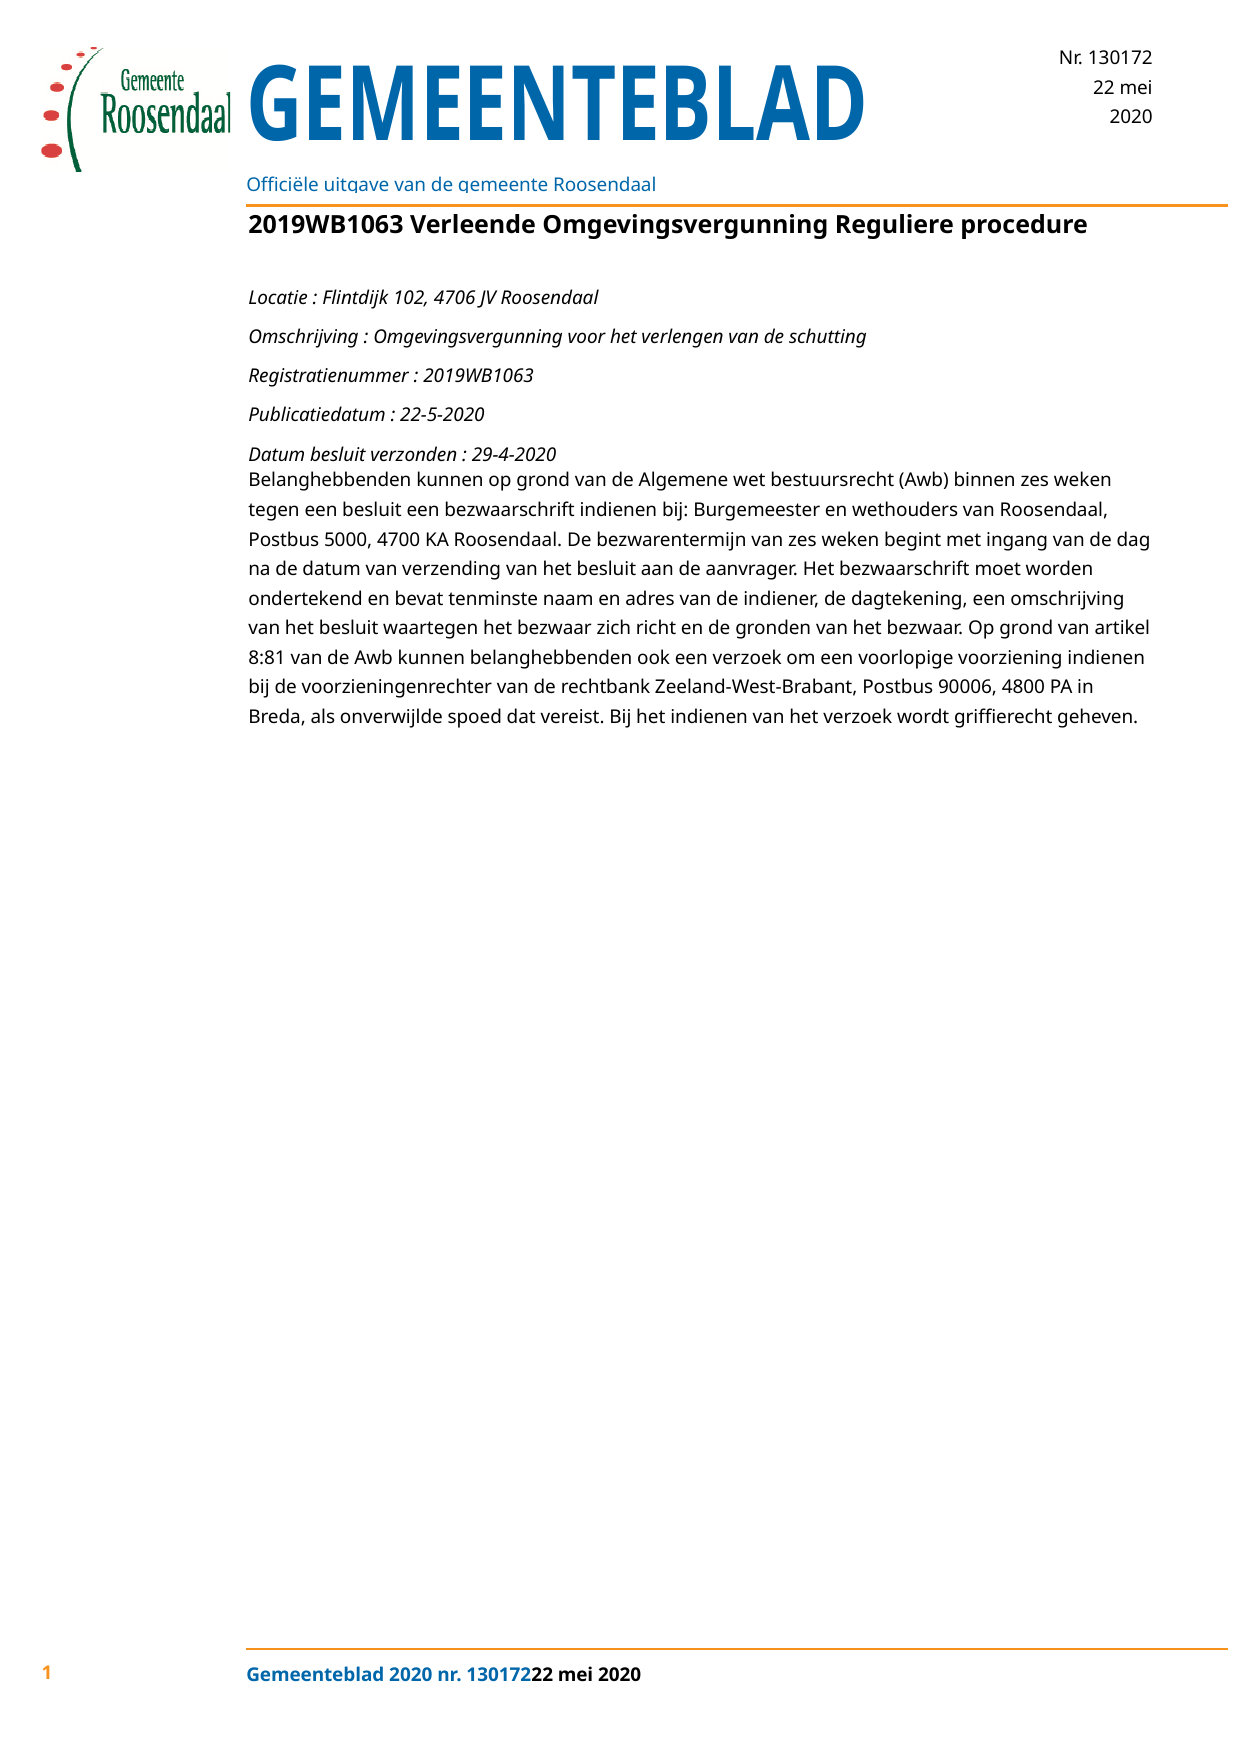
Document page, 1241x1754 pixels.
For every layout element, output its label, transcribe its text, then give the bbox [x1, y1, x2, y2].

text Omschrijving : Omgevingsvergunning voor het verlengen van de schutting [248, 323, 1152, 349]
text Publicatiedatum : 22-5-2020 [248, 402, 1152, 427]
text 2019WB1063 Verleende Omgevingsvergunning Reguliere procedure [248, 207, 1152, 241]
text Locatie : Flintdijk 102, 4706 JV Roosendaal [248, 284, 1152, 309]
text Registratienummer : 2019WB1063 [248, 362, 1152, 388]
text Datum besluit verzonden : 29-4-2020 [248, 441, 1152, 467]
picture [41, 47, 231, 172]
text Belanghebbenden kunnen op grond van de Algemene wet bestuursrecht (Awb) binnen zes weken tegen een besluit een bezwaarschrift indienen bij: Burgemeester en wethouders van Roosendaal, Postbus 5000, 4700 KA Roosendaal. De bezwarentermijn van zes weken begint met ingang van de dag na de datum van verzending van het besluit aan de aanvrager. Het bezwaarschrift moet worden ondertekend en bevat tenminste naam en adres van de indiener, de dagtekening, een omschrijving van het besluit waartegen het bezwaar zich richt en de gronden van het bezwaar. Op grond van artikel 8:81 van de Awb kunnen belanghebbenden ook een verzoek om een voorlopige voorziening indienen bij de voorzieningenrechter van de rechtbank Zeeland-West-Brabant, Postbus 90006, 4800 PA in Breda, als onverwijlde spoed dat vereist. Bij het indienen van het verzoek wordt griffierecht geheven. [248, 467, 1152, 729]
